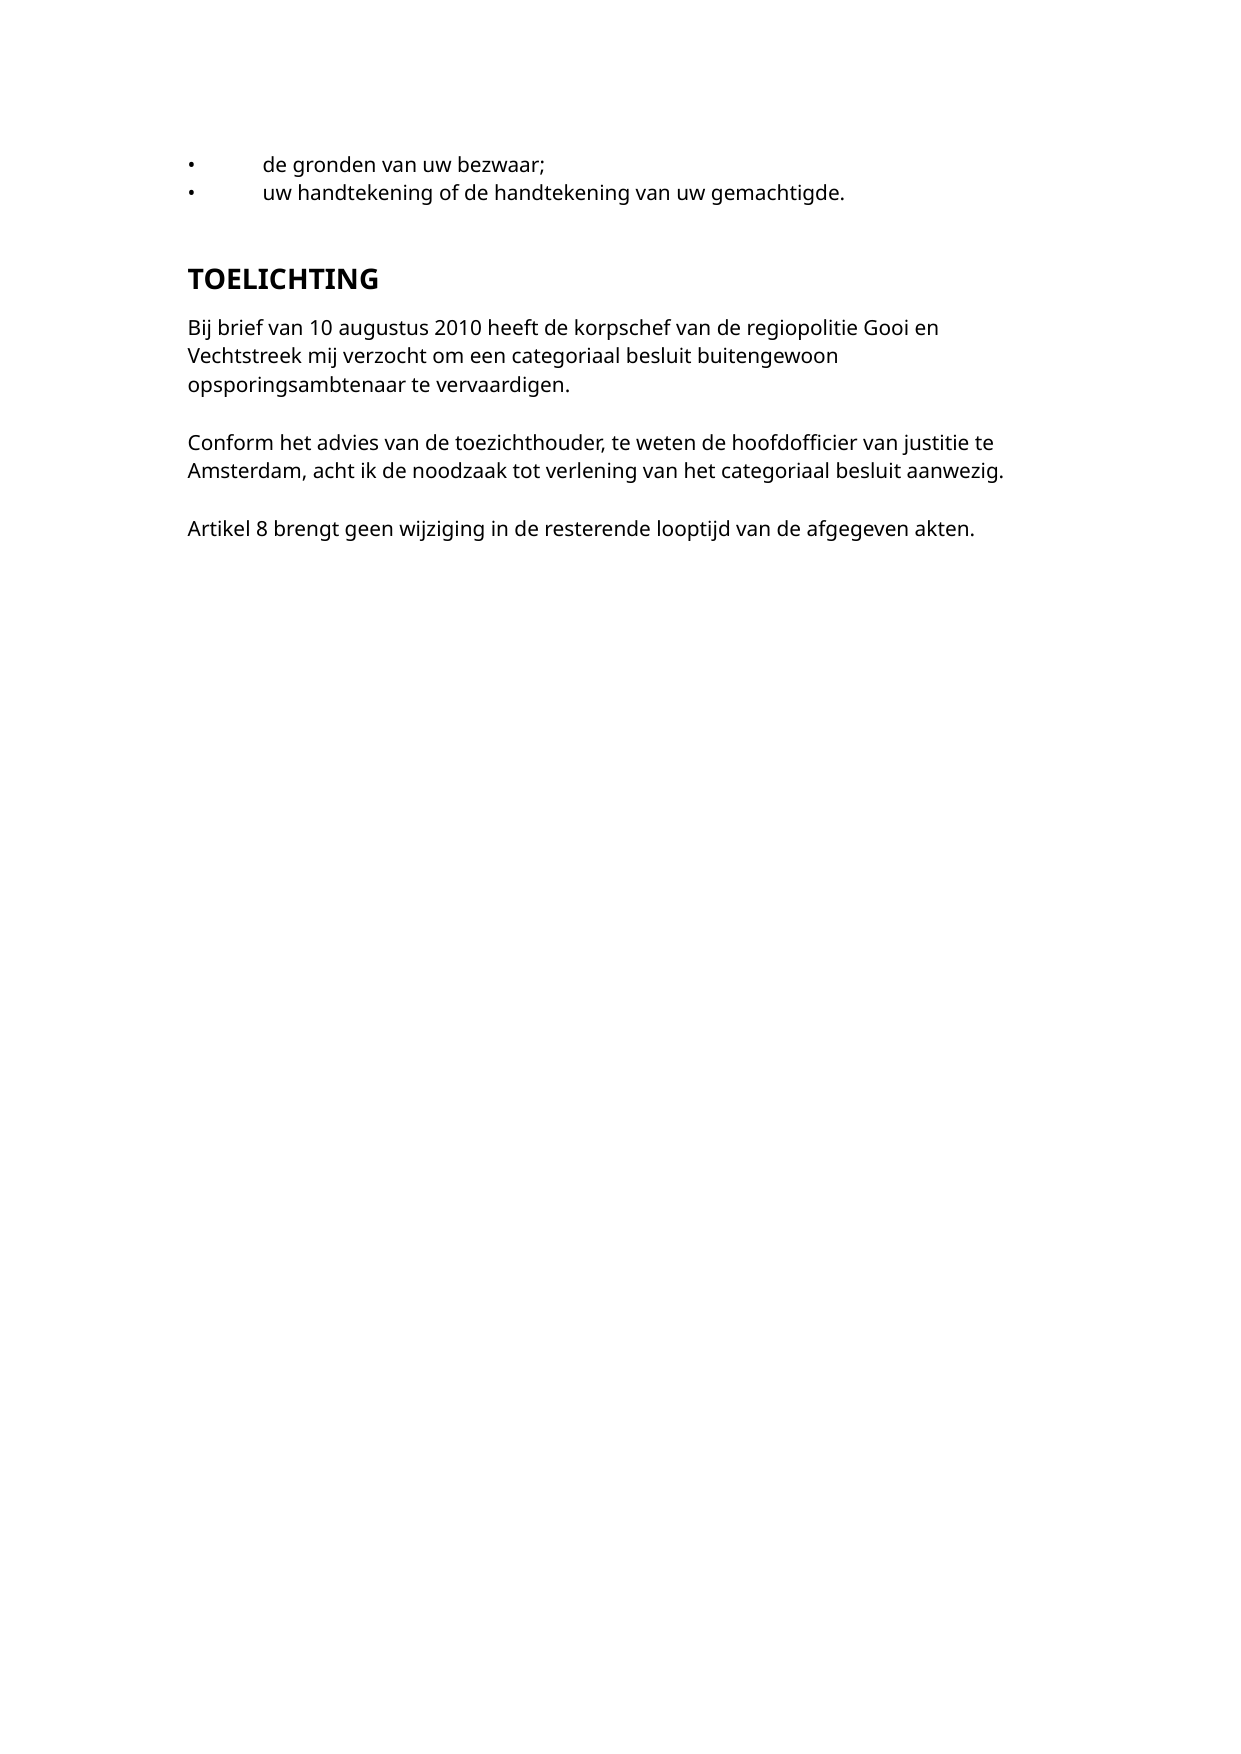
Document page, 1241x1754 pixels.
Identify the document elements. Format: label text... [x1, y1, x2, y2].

subtitle TOELICHTING [187, 259, 1053, 298]
text Bij brief van 10 augustus 2010 heeft de korpschef van de regiopolitie Gooi en Vechtstreek mij verzocht om een categoriaal besluit buitengewoon opsporingsambtenaar te vervaardigen. [187, 313, 1053, 398]
text Conform het advies van de toezichthouder, te weten de hoofdofficier van justitie te Amsterdam, acht ik de noodzaak tot verlening van het categoriaal besluit aanwezig. [187, 428, 1053, 485]
list uw handtekening of de handtekening van uw gemachtigde. [187, 178, 1053, 207]
text Artikel 8 brengt geen wijziging in de resterende looptijd van de afgegeven akten. [187, 514, 1053, 543]
list de gronden van uw bezwaar; [187, 150, 1053, 178]
